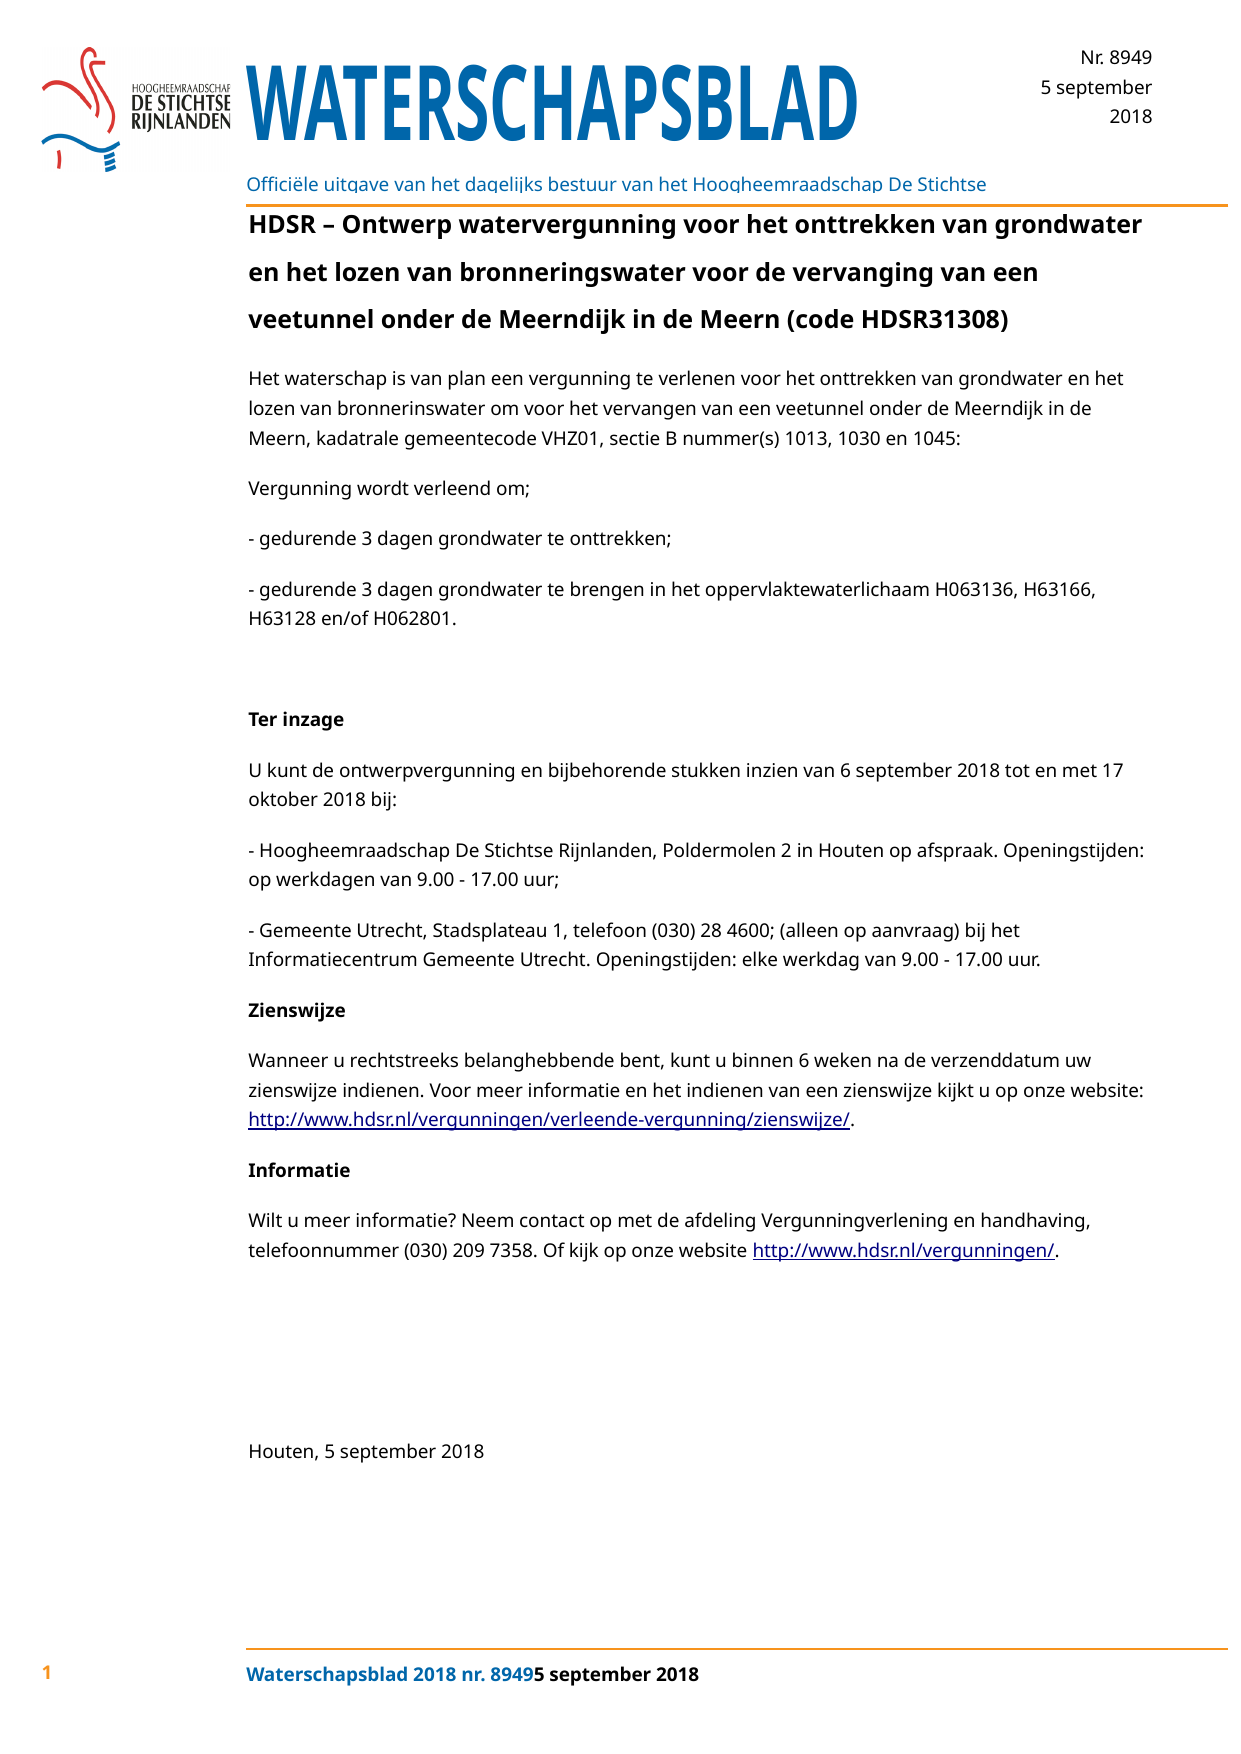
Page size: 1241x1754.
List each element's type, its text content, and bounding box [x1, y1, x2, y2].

text Het waterschap is van plan een vergunning te verlenen voor het onttrekken van grondwater en het lozen van bronnerinswater om voor het vervangen van een veetunnel onder de Meerndijk in de Meern, kadatrale gemeentecode VHZ01, sectie B nummer(s) 1013, 1030 en 1045: [248, 366, 1152, 450]
text - gedurende 3 dagen grondwater te brengen in het oppervlaktewaterlichaam H063136, H63166, H63128 en/of H062801. [248, 576, 1152, 631]
text Wilt u meer informatie? Neem contact op met de afdeling Vergunningverlening en handhaving, telefoonnummer (030) 209 7358. Of kijk op onze website http://www.hdsr.nl/vergunningen/. [248, 1207, 1152, 1262]
text U kunt de ontwerpvergunning en bijbehorende stukken inzien van 6 september 2018 tot en met 17 oktober 2018 bij: [248, 757, 1152, 812]
text - Hoogheemraadschap De Stichtse Rijnlanden, Poldermolen 2 in Houten op afspraak. Openingstijden: op werkdagen van 9.00 - 17.00 uur; [248, 837, 1152, 892]
text Ter inzage [248, 706, 1152, 732]
picture [41, 47, 231, 172]
text Zienswijze [248, 997, 1152, 1022]
text Vergunning wordt verleend om; [248, 475, 1152, 501]
text - gedurende 3 dagen grondwater te onttrekken; [248, 526, 1152, 551]
text Informatie [248, 1157, 1152, 1182]
text HDSR – Ontwerp watervergunning voor het onttrekken van grondwater en het lozen van bronneringswater voor de vervanging van een veetunnel onder de Meerndijk in de Meern (code HDSR31308) [248, 207, 1152, 336]
text Wanneer u rechtstreeks belanghebbende bent, kunt u binnen 6 weken na de verzenddatum uw zienswijze indienen. Voor meer informatie en het indienen van een zienswijze kijkt u op onze website: http://www.hdsr.nl/vergunningen/verleende-vergunning/zienswijze/. [248, 1047, 1152, 1132]
text - Gemeente Utrecht, Stadsplateau 1, telefoon (030) 28 4600; (alleen op aanvraag) bij het Informatiecentrum Gemeente Utrecht. Openingstijden: elke werkdag van 9.00 - 17.00 uur. [248, 917, 1152, 972]
text Houten, 5 september 2018 [248, 1438, 1152, 1464]
